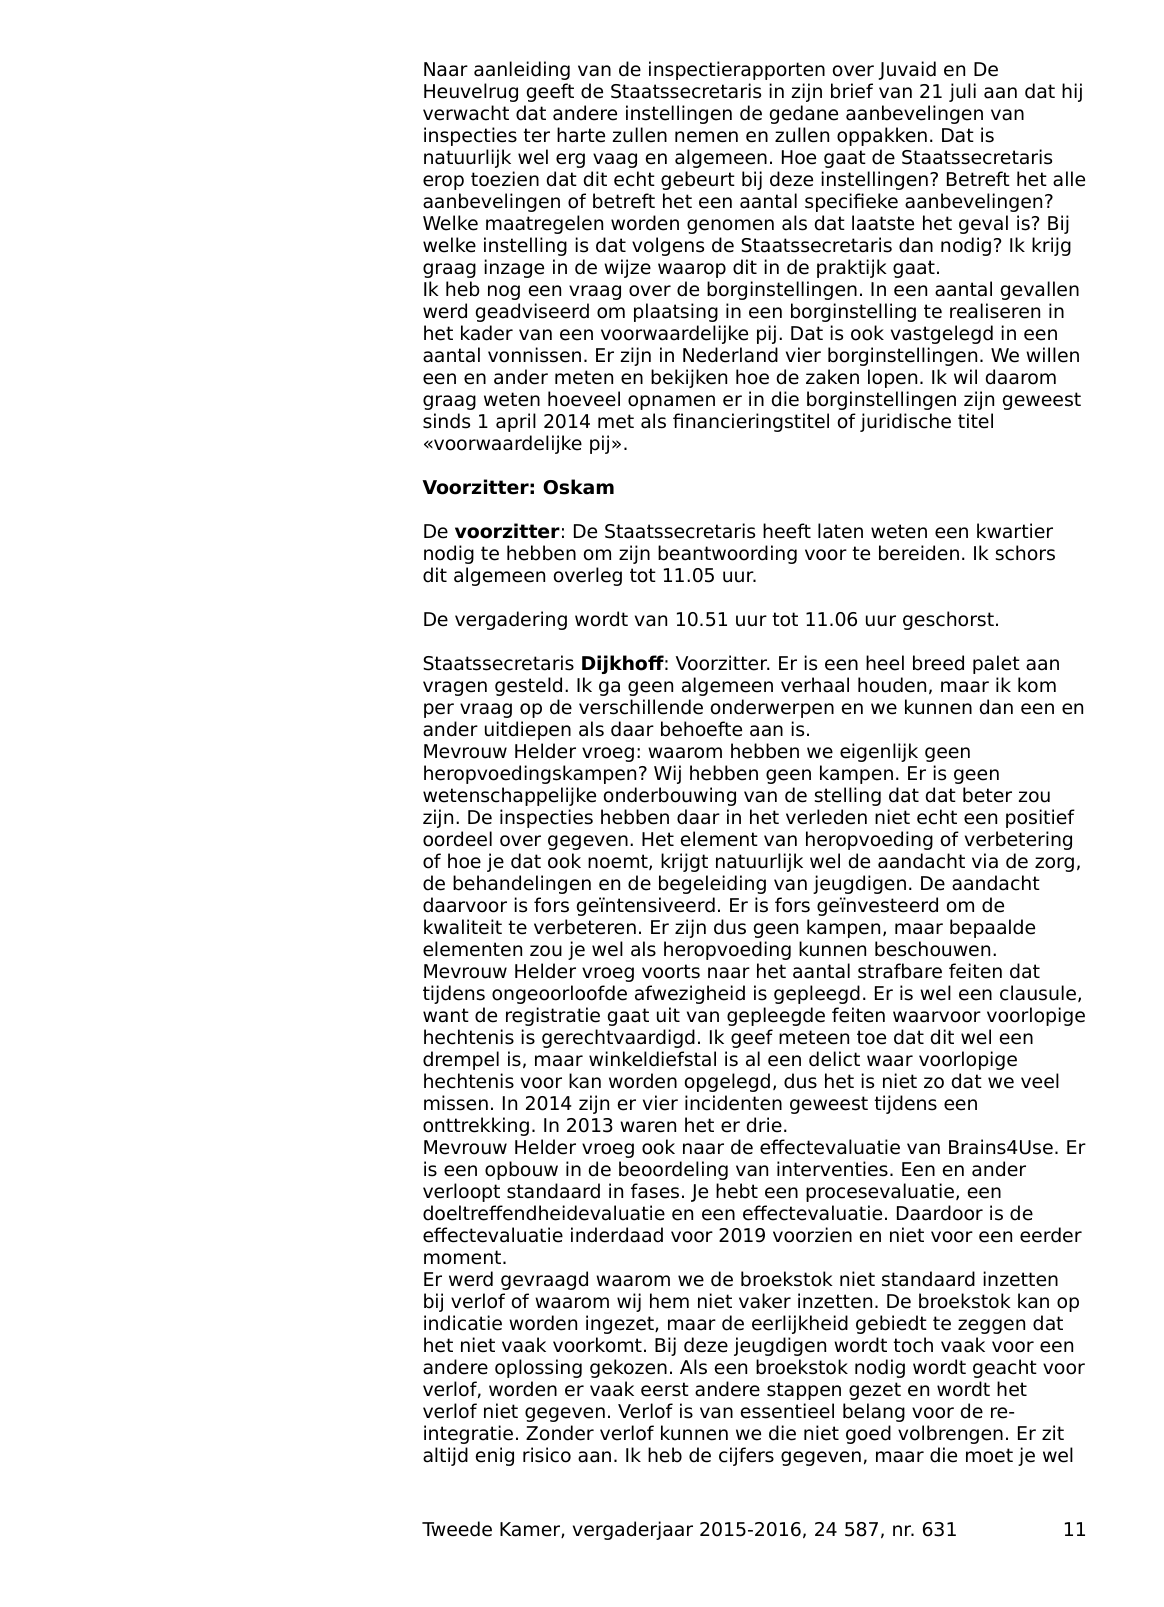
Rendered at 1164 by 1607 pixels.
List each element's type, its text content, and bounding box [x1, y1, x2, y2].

text Mevrouw Helder vroeg voorts naar het aantal strafbare feiten dat tijdens ongeoorloofde afwezigheid is gepleegd. Er is wel een clausule, want de registratie gaat uit van gepleegde feiten waarvoor voorlopige hechtenis is gerechtvaardigd. Ik geef meteen toe dat dit wel een drempel is, maar winkeldiefstal is al een delict waar voorlopige hechtenis voor kan worden opgelegd, dus het is niet zo dat we veel missen. In 2014 zijn er vier incidenten geweest tijdens een onttrekking. In 2013 waren het er drie. [422, 961, 1087, 1137]
text De voorzitter: De Staatssecretaris heeft laten weten een kwartier nodig te hebben om zijn beantwoording voor te bereiden. Ik schors dit algemeen overleg tot 11.05 uur. [422, 521, 1087, 587]
text Naar aanleiding van de inspectierapporten over Juvaid en De Heuvelrug geeft de Staatssecretaris in zijn brief van 21 juli aan dat hij verwacht dat andere instellingen de gedane aanbevelingen van inspecties ter harte zullen nemen en zullen oppakken. Dat is natuurlijk wel erg vaag en algemeen. Hoe gaat de Staatssecretaris erop toezien dat dit echt gebeurt bij deze instellingen? Betreft het alle aanbevelingen of betreft het een aantal specifieke aanbevelingen? Welke maatregelen worden genomen als dat laatste het geval is? Bij welke instelling is dat volgens de Staatssecretaris dan nodig? Ik krijg graag inzage in de wijze waarop dit in de praktijk gaat. [422, 59, 1087, 279]
text Er werd gevraagd waarom we de broekstok niet standaard inzetten bij verlof of waarom wij hem niet vaker inzetten. De broekstok kan op indicatie worden ingezet, maar de eerlijkheid gebiedt te zeggen dat het niet vaak voorkomt. Bij deze jeugdigen wordt toch vaak voor een andere oplossing gekozen. Als een broekstok nodig wordt geacht voor verlof, worden er vaak eerst andere stappen gezet en wordt het verlof niet gegeven. Verlof is van essentieel belang voor de re-integratie. Zonder verlof kunnen we die niet goed volbrengen. Er zit altijd enig risico aan. Ik heb de cijfers gegeven, maar die moet je wel [422, 1269, 1087, 1467]
text Ik heb nog een vraag over de borginstellingen. In een aantal gevallen werd geadviseerd om plaatsing in een borginstelling te realiseren in het kader van een voorwaardelijke pij. Dat is ook vastgelegd in een aantal vonnissen. Er zijn in Nederland vier borginstellingen. We willen een en ander meten en bekijken hoe de zaken lopen. Ik wil daarom graag weten hoeveel opnamen er in die borginstellingen zijn geweest sinds 1 april 2014 met als financieringstitel of juridische titel «voorwaardelijke pij». [422, 279, 1087, 455]
text De vergadering wordt van 10.51 uur tot 11.06 uur geschorst. [422, 609, 1087, 631]
text Staatssecretaris Dijkhoff: Voorzitter. Er is een heel breed palet aan vragen gesteld. Ik ga geen algemeen verhaal houden, maar ik kom per vraag op de verschillende onderwerpen en we kunnen dan een en ander uitdiepen als daar behoefte aan is. [422, 653, 1087, 741]
subtitle Voorzitter: Oskam [422, 477, 1087, 499]
text Mevrouw Helder vroeg ook naar de effectevaluatie van Brains4Use. Er is een opbouw in de beoordeling van interventies. Een en ander verloopt standaard in fases. Je hebt een procesevaluatie, een doeltreffendheidevaluatie en een effectevaluatie. Daardoor is de effectevaluatie inderdaad voor 2019 voorzien en niet voor een eerder moment. [422, 1137, 1087, 1269]
text Mevrouw Helder vroeg: waarom hebben we eigenlijk geen heropvoedingskampen? Wij hebben geen kampen. Er is geen wetenschappelijke onderbouwing van de stelling dat dat beter zou zijn. De inspecties hebben daar in het verleden niet echt een positief oordeel over gegeven. Het element van heropvoeding of verbetering of hoe je dat ook noemt, krijgt natuurlijk wel de aandacht via de zorg, de behandelingen en de begeleiding van jeugdigen. De aandacht daarvoor is fors geïntensiveerd. Er is fors geïnvesteerd om de kwaliteit te verbeteren. Er zijn dus geen kampen, maar bepaalde elementen zou je wel als heropvoeding kunnen beschouwen. [422, 741, 1087, 961]
